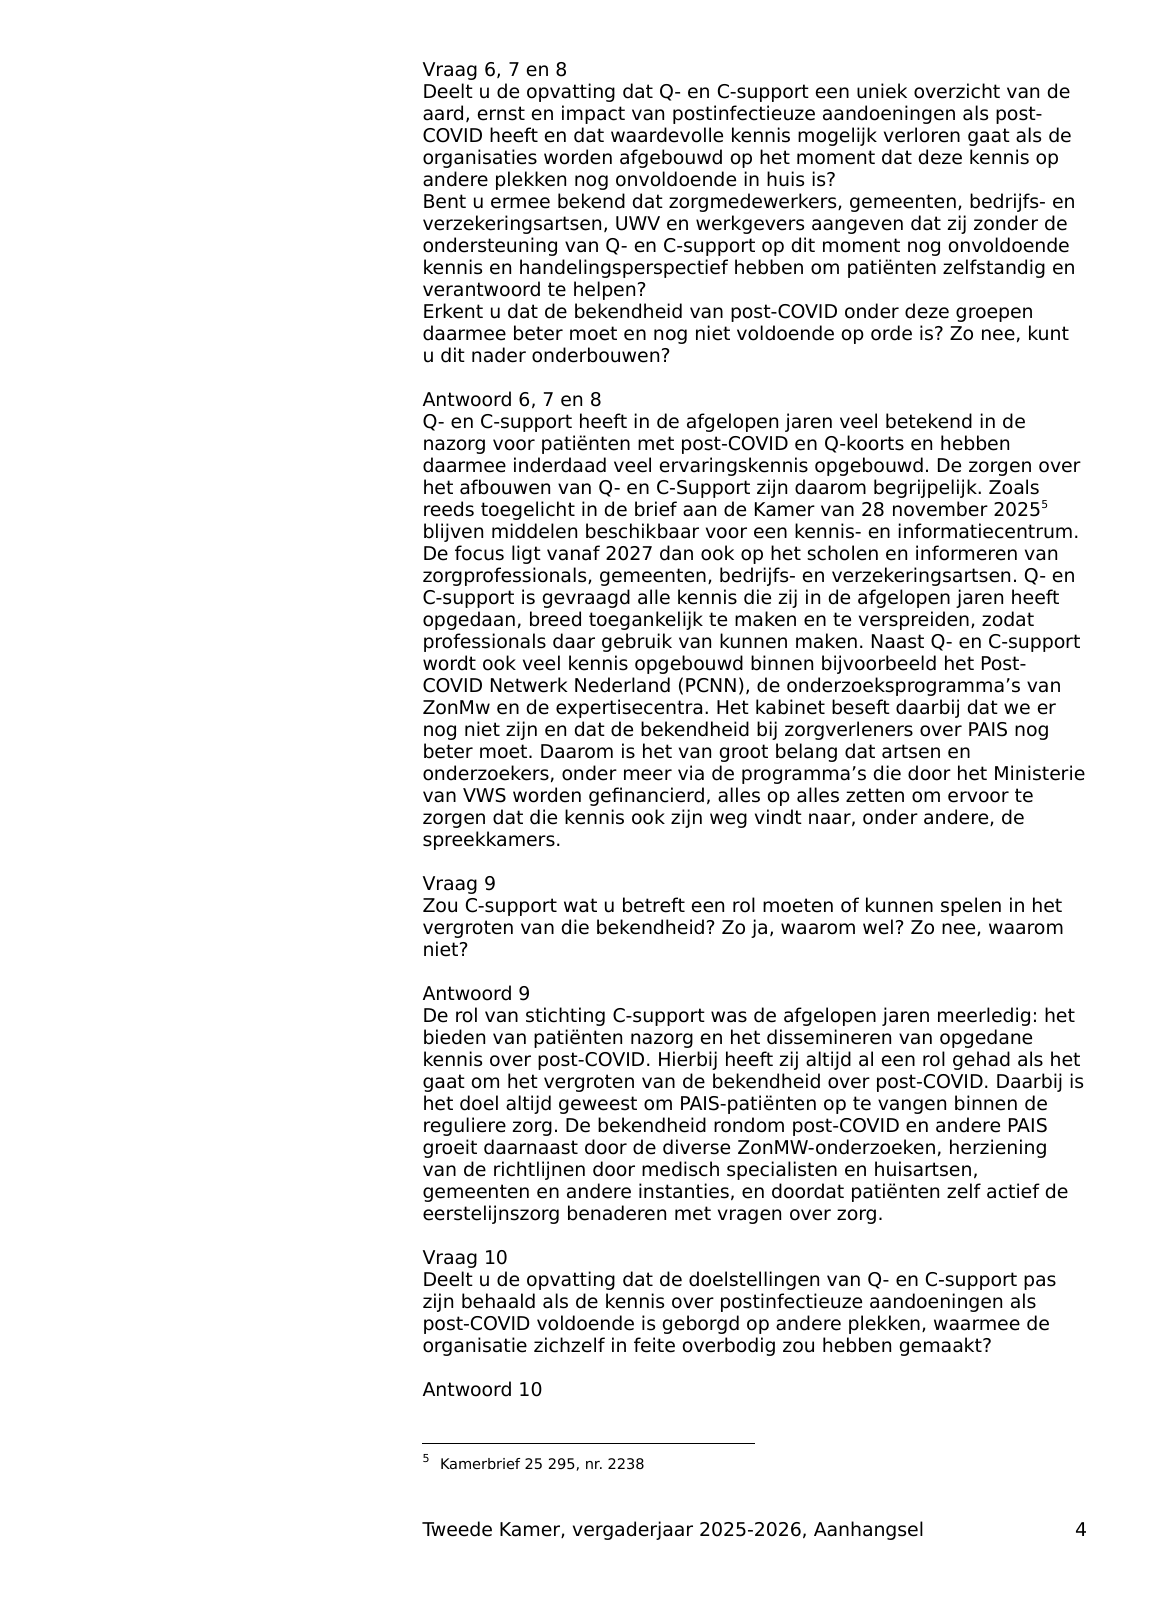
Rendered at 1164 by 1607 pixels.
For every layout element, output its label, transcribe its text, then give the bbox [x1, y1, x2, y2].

text Antwoord 9 [422, 983, 1087, 1005]
text Vraag 6, 7 en 8 [422, 59, 1087, 81]
text Antwoord 10 [422, 1379, 1087, 1401]
text Kamerbrief 25 295, nr. 2238 [422, 1452, 1087, 1474]
text Vraag 10 [422, 1247, 1087, 1269]
text Zou C-support wat u betreft een rol moeten of kunnen spelen in het vergroten van die bekendheid? Zo ja, waarom wel? Zo nee, waarom niet? [422, 895, 1087, 961]
text Q- en C-support heeft in de afgelopen jaren veel betekend in de nazorg voor patiënten met post-COVID en Q-koorts en hebben daarmee inderdaad veel ervaringskennis opgebouwd. De zorgen over het afbouwen van Q- en C-Support zijn daarom begrijpelijk. Zoals reeds toegelicht in de brief aan de Kamer van 28 november 2025 blijven middelen beschikbaar voor een kennis- en informatiecentrum. De focus ligt vanaf 2027 dan ook op het scholen en informeren van zorgprofessionals, gemeenten, bedrijfs- en verzekeringsartsen. Q- en C-support is gevraagd alle kennis die zij in de afgelopen jaren heeft opgedaan, breed toegankelijk te maken en te verspreiden, zodat professionals daar gebruik van kunnen maken. Naast Q- en C-support wordt ook veel kennis opgebouwd binnen bijvoorbeeld het Post-COVID Netwerk Nederland (PCNN), de onderzoeksprogramma’s van ZonMw en de expertisecentra. Het kabinet beseft daarbij dat we er nog niet zijn en dat de bekendheid bij zorgverleners over PAIS nog beter moet. Daarom is het van groot belang dat artsen en onderzoekers, onder meer via de programma’s die door het Ministerie van VWS worden gefinancierd, alles op alles zetten om ervoor te zorgen dat die kennis ook zijn weg vindt naar, onder andere, de spreekkamers. [422, 411, 1087, 851]
text Vraag 9 [422, 873, 1087, 895]
text Deelt u de opvatting dat de doelstellingen van Q- en C-support pas zijn behaald als de kennis over postinfectieuze aandoeningen als post-COVID voldoende is geborgd op andere plekken, waarmee de organisatie zichzelf in feite overbodig zou hebben gemaakt? [422, 1269, 1087, 1357]
text Bent u ermee bekend dat zorgmedewerkers, gemeenten, bedrijfs- en verzekeringsartsen, UWV en werkgevers aangeven dat zij zonder de ondersteuning van Q- en C-support op dit moment nog onvoldoende kennis en handelingsperspectief hebben om patiënten zelfstandig en verantwoord te helpen? [422, 191, 1087, 301]
text Erkent u dat de bekendheid van post-COVID onder deze groepen daarmee beter moet en nog niet voldoende op orde is? Zo nee, kunt u dit nader onderbouwen? [422, 301, 1087, 367]
text De rol van stichting C-support was de afgelopen jaren meerledig: het bieden van patiënten nazorg en het dissemineren van opgedane kennis over post-COVID. Hierbij heeft zij altijd al een rol gehad als het gaat om het vergroten van de bekendheid over post-COVID. Daarbij is het doel altijd geweest om PAIS-patiënten op te vangen binnen de reguliere zorg. De bekendheid rondom post-COVID en andere PAIS groeit daarnaast door de diverse ZonMW-onderzoeken, herziening van de richtlijnen door medisch specialisten en huisartsen, gemeenten en andere instanties, en doordat patiënten zelf actief de eerstelijnszorg benaderen met vragen over zorg. [422, 1005, 1087, 1224]
text Antwoord 6, 7 en 8 [422, 389, 1087, 411]
text Deelt u de opvatting dat Q- en C-support een uniek overzicht van de aard, ernst en impact van postinfectieuze aandoeningen als post-COVID heeft en dat waardevolle kennis mogelijk verloren gaat als de organisaties worden afgebouwd op het moment dat deze kennis op andere plekken nog onvoldoende in huis is? [422, 81, 1087, 191]
